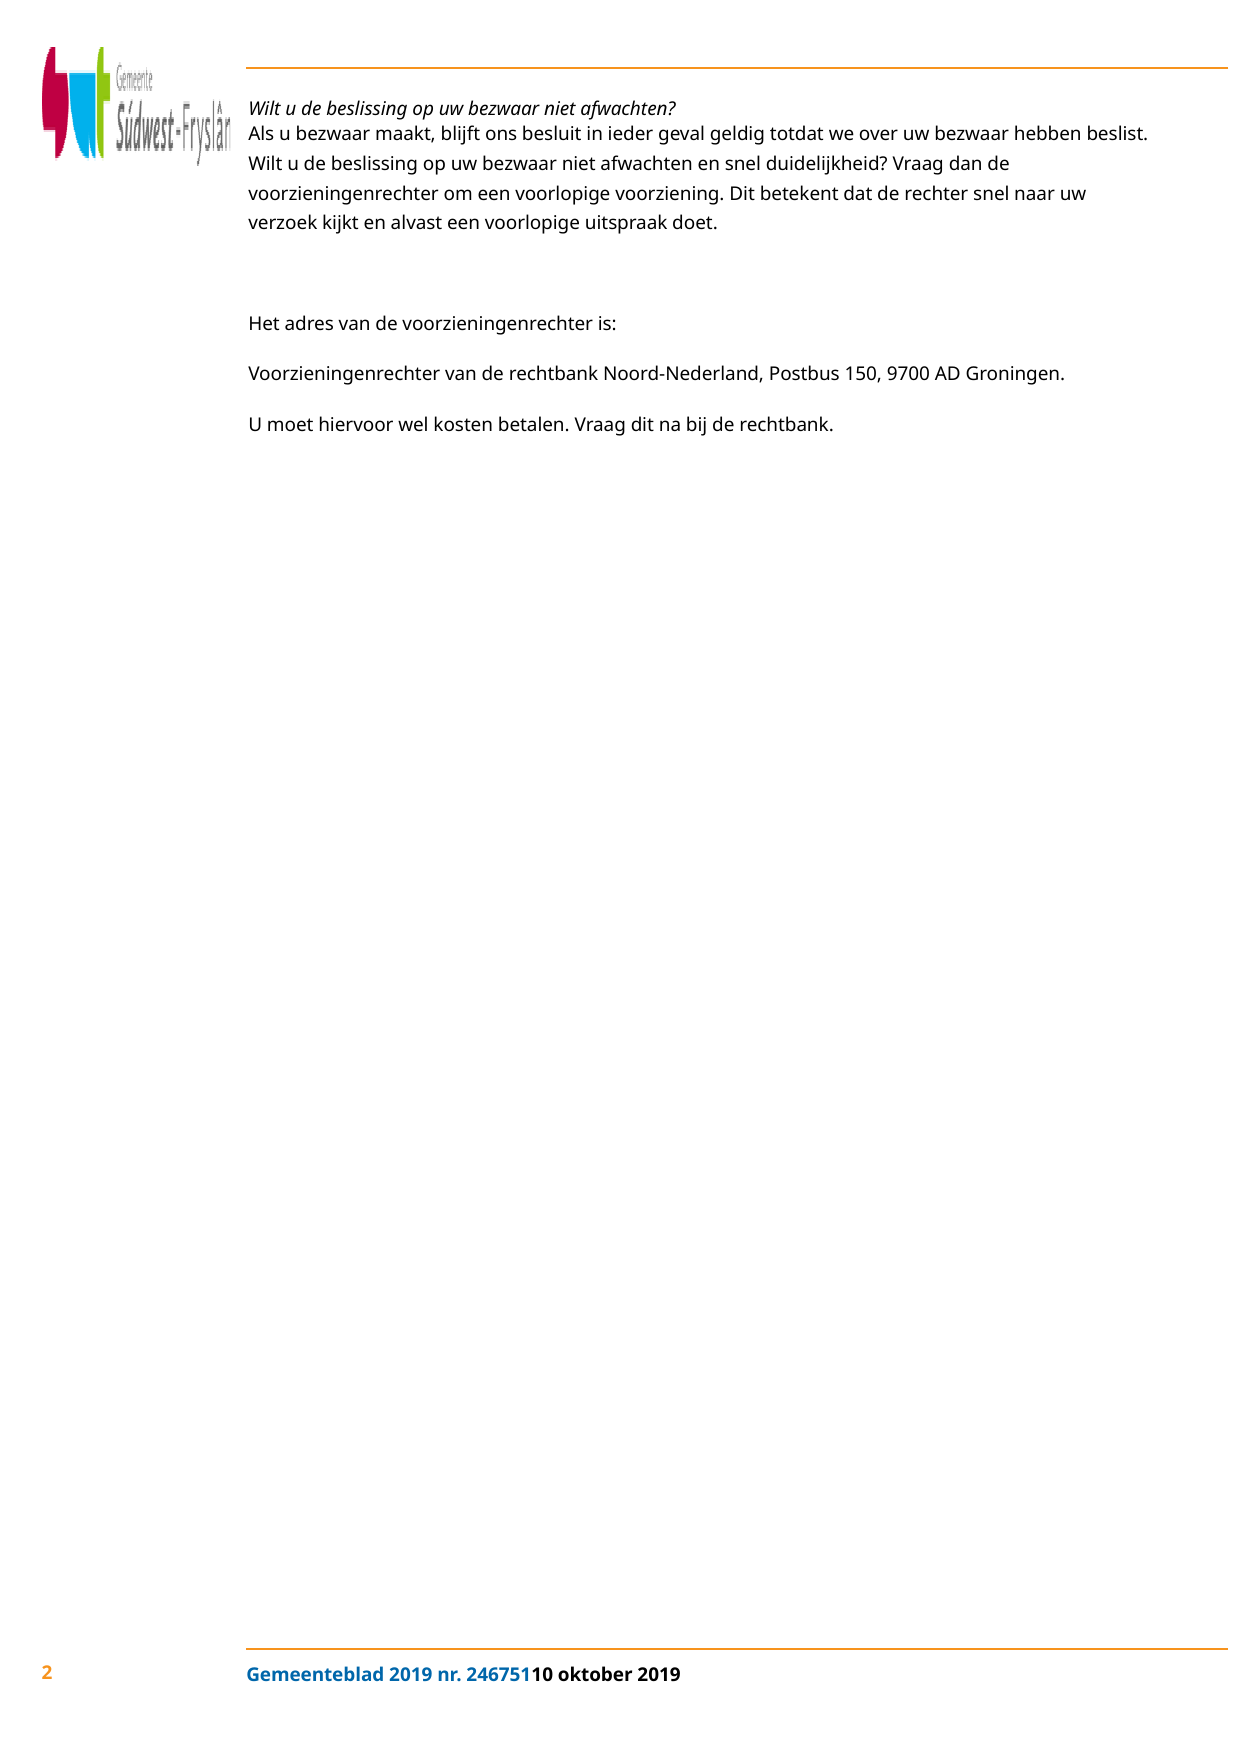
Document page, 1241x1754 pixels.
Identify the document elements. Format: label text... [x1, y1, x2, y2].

text Voorzieningenrechter van de rechtbank Noord-Nederland, Postbus 150, 9700 AD Groningen. [248, 361, 1152, 386]
picture [41, 47, 231, 172]
text U moet hiervoor wel kosten betalen. Vraag dit na bij de rechtbank. [248, 411, 1152, 437]
text Wilt u de beslissing op uw bezwaar niet afwachten? [248, 95, 1152, 121]
text Als u bezwaar maakt, blijft ons besluit in ieder geval geldig totdat we over uw bezwaar hebben beslist. Wilt u de beslissing op uw bezwaar niet afwachten en snel duidelijkheid? Vraag dan de voorzieningenrechter om een voorlopige voorziening. Dit betekent dat de rechter snel naar uw verzoek kijkt en alvast een voorlopige uitspraak doet. [248, 121, 1152, 235]
text Het adres van de voorzieningenrechter is: [248, 310, 1152, 336]
